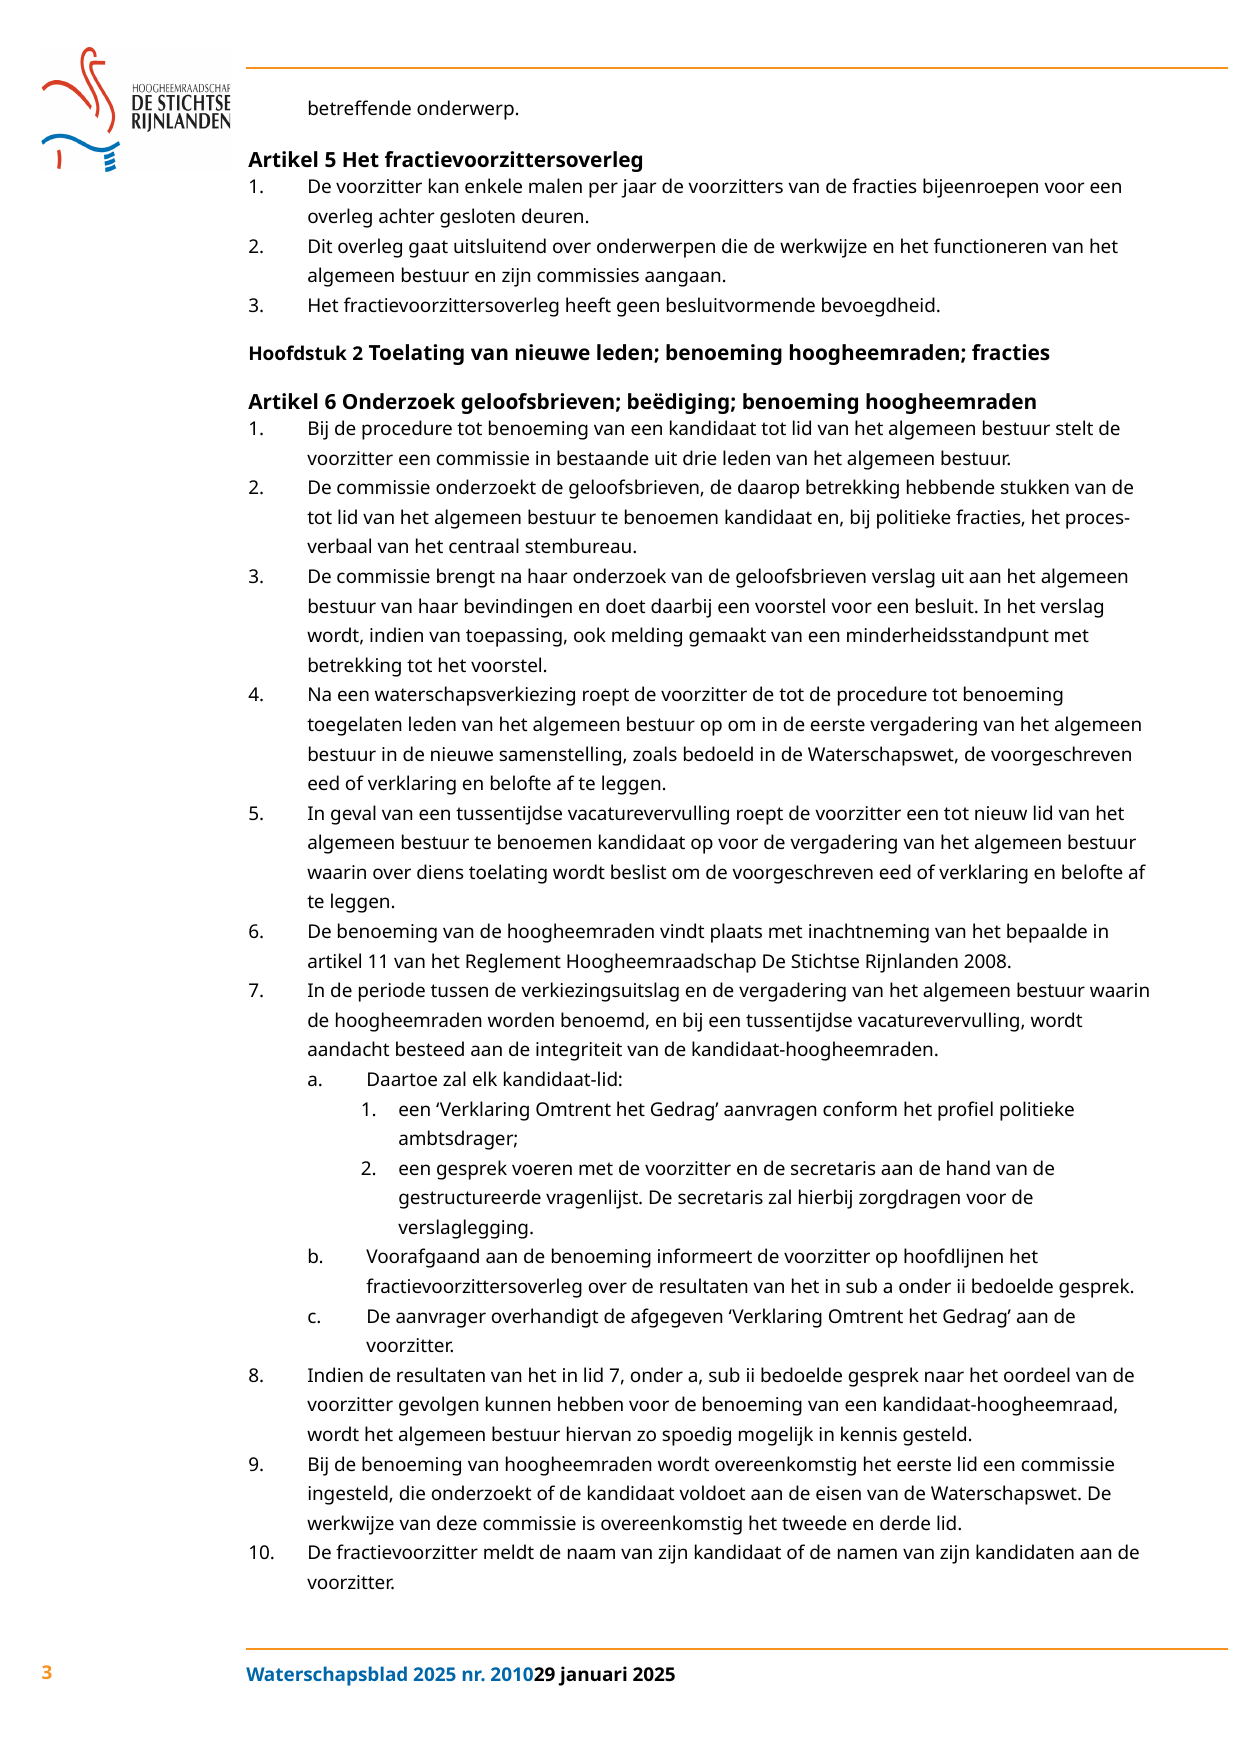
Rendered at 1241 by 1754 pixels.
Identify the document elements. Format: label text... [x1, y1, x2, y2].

list Dit overleg gaat uitsluitend over onderwerpen die de werkwijze en het functioneren van het algemeen bestuur en zijn commissies aangaan. [248, 233, 1152, 288]
list De voorzitter kan enkele malen per jaar de voorzitters van de fracties bijeenroepen voor een overleg achter gesloten deuren. [248, 174, 1152, 229]
list Na een waterschapsverkiezing roept de voorzitter de tot de procedure tot benoeming toegelaten leden van het algemeen bestuur op om in de eerste vergadering van het algemeen bestuur in de nieuwe samenstelling, zoals bedoeld in de Waterschapswet, de voorgeschreven eed of verklaring en belofte af te leggen. [248, 682, 1152, 796]
list In geval van een tussentijdse vacaturevervulling roept de voorzitter een tot nieuw lid van het algemeen bestuur te benoemen kandidaat op voor de vergadering van het algemeen bestuur waarin over diens toelating wordt beslist om de voorgeschreven eed of verklaring en belofte af te leggen. [248, 800, 1152, 914]
list Bij de benoeming van hoogheemraden wordt overeenkomstig het eerste lid een commissie ingesteld, die onderzoekt of de kandidaat voldoet aan de eisen van de Waterschapswet. De werkwijze van deze commissie is overeenkomstig het tweede en derde lid. [248, 1451, 1152, 1536]
list een ‘Verklaring Omtrent het Gedrag’ aanvragen conform het profiel politieke ambtsdrager; [361, 1096, 1152, 1151]
list betreffende onderwerp. [248, 95, 1152, 121]
list Voorafgaand aan de benoeming informeert de voorzitter op hoofdlijnen het fractievoorzittersoverleg over de resultaten van het in sub a onder ii bedoelde gesprek. [307, 1244, 1152, 1299]
list De fractievoorzitter meldt de naam van zijn kandidaat of de namen van zijn kandidaten aan de voorzitter. [248, 1539, 1152, 1595]
list Bij de procedure tot benoeming van een kandidaat tot lid van het algemeen bestuur stelt de voorzitter een commissie in bestaande uit drie leden van het algemeen bestuur. [248, 415, 1152, 471]
list Het fractievoorzittersoverleg heeft geen besluitvormende bevoegdheid. [248, 292, 1152, 318]
list Daartoe zal elk kandidaat-lid: [307, 1066, 1152, 1092]
text Hoofdstuk 2 Toelating van nieuwe leden; benoeming hoogheemraden; fracties [248, 338, 1152, 366]
list een gesprek voeren met de voorzitter en de secretaris aan de hand van de gestructureerde vragenlijst. De secretaris zal hierbij zorgdragen voor de verslaglegging. [361, 1155, 1152, 1240]
list In de periode tussen de verkiezingsuitslag en de vergadering van het algemeen bestuur waarin de hoogheemraden worden benoemd, en bij een tussentijdse vacaturevervulling, wordt aandacht besteed aan de integriteit van de kandidaat-hoogheemraden. [248, 977, 1152, 1062]
text Artikel 6 Onderzoek geloofsbrieven; beëdiging; benoeming hoogheemraden [248, 387, 1152, 415]
text Artikel 5 Het fractievoorzittersoverleg [248, 145, 1152, 174]
list De benoeming van de hoogheemraden vindt plaats met inachtneming van het bepaalde in artikel 11 van het Reglement Hoogheemraadschap De Stichtse Rijnlanden 2008. [248, 918, 1152, 973]
list De aanvrager overhandigt de afgegeven ‘Verklaring Omtrent het Gedrag’ aan de voorzitter. [307, 1303, 1152, 1358]
picture [41, 47, 231, 172]
list De commissie brengt na haar onderzoek van de geloofsbrieven verslag uit aan het algemeen bestuur van haar bevindingen en doet daarbij een voorstel voor een besluit. In het verslag wordt, indien van toepassing, ook melding gemaakt van een minderheidsstandpunt met betrekking tot het voorstel. [248, 563, 1152, 678]
list De commissie onderzoekt de geloofsbrieven, de daarop betrekking hebbende stukken van de tot lid van het algemeen bestuur te benoemen kandidaat en, bij politieke fracties, het proces-verbaal van het centraal stembureau. [248, 474, 1152, 559]
list Indien de resultaten van het in lid 7, onder a, sub ii bedoelde gesprek naar het oordeel van de voorzitter gevolgen kunnen hebben voor de benoeming van een kandidaat-hoogheemraad, wordt het algemeen bestuur hiervan zo spoedig mogelijk in kennis gesteld. [248, 1362, 1152, 1447]
